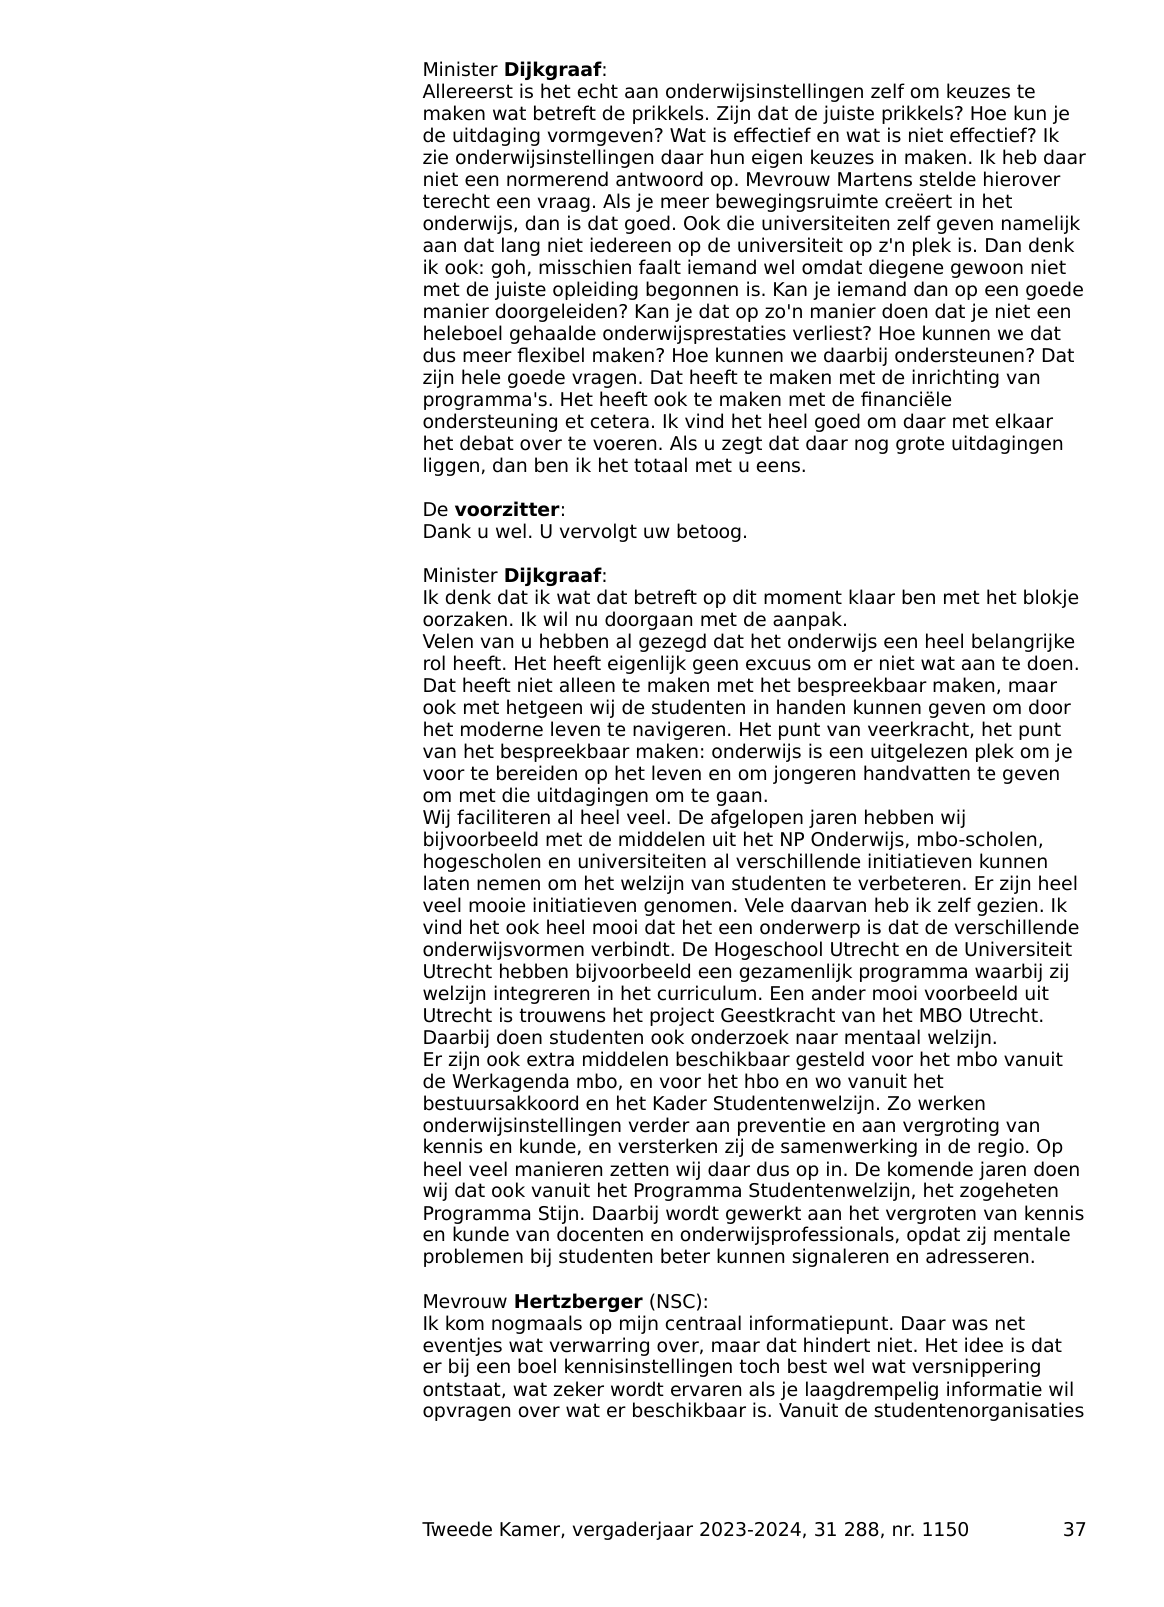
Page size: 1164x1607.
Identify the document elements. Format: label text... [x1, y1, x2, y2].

text De voorzitter: [422, 499, 1087, 521]
text Allereerst is het echt aan onderwijsinstellingen zelf om keuzes te maken wat betreft de prikkels. Zijn dat de juiste prikkels? Hoe kun je de uitdaging vormgeven? Wat is effectief en wat is niet effectief? Ik zie onderwijsinstellingen daar hun eigen keuzes in maken. Ik heb daar niet een normerend antwoord op. Mevrouw Martens stelde hierover terecht een vraag. Als je meer bewegingsruimte creëert in het onderwijs, dan is dat goed. Ook die universiteiten zelf geven namelijk aan dat lang niet iedereen op de universiteit op z'n plek is. Dan denk ik ook: goh, misschien faalt iemand wel omdat diegene gewoon niet met de juiste opleiding begonnen is. Kan je iemand dan op een goede manier doorgeleiden? Kan je dat op zo'n manier doen dat je niet een heleboel gehaalde onderwijsprestaties verliest? Hoe kunnen we dat dus meer flexibel maken? Hoe kunnen we daarbij ondersteunen? Dat zijn hele goede vragen. Dat heeft te maken met de inrichting van programma's. Het heeft ook te maken met de financiële ondersteuning et cetera. Ik vind het heel goed om daar met elkaar het debat over te voeren. Als u zegt dat daar nog grote uitdagingen liggen, dan ben ik het totaal met u eens. [422, 81, 1087, 477]
text Minister Dijkgraaf: [422, 59, 1087, 81]
text Minister Dijkgraaf: [422, 565, 1087, 587]
text Wij faciliteren al heel veel. De afgelopen jaren hebben wij bijvoorbeeld met de middelen uit het NP Onderwijs, mbo-scholen, hogescholen en universiteiten al verschillende initiatieven kunnen laten nemen om het welzijn van studenten te verbeteren. Er zijn heel veel mooie initiatieven genomen. Vele daarvan heb ik zelf gezien. Ik vind het ook heel mooi dat het een onderwerp is dat de verschillende onderwijsvormen verbindt. De Hogeschool Utrecht en de Universiteit Utrecht hebben bijvoorbeeld een gezamenlijk programma waarbij zij welzijn integreren in het curriculum. Een ander mooi voorbeeld uit Utrecht is trouwens het project Geestkracht van het MBO Utrecht. Daarbij doen studenten ook onderzoek naar mentaal welzijn. [422, 807, 1087, 1048]
text Ik denk dat ik wat dat betreft op dit moment klaar ben met het blokje oorzaken. Ik wil nu doorgaan met de aanpak. [422, 587, 1087, 631]
text Velen van u hebben al gezegd dat het onderwijs een heel belangrijke rol heeft. Het heeft eigenlijk geen excuus om er niet wat aan te doen. Dat heeft niet alleen te maken met het bespreekbaar maken, maar ook met hetgeen wij de studenten in handen kunnen geven om door het moderne leven te navigeren. Het punt van veerkracht, het punt van het bespreekbaar maken: onderwijs is een uitgelezen plek om je voor te bereiden op het leven en om jongeren handvatten te geven om met die uitdagingen om te gaan. [422, 631, 1087, 807]
text Mevrouw Hertzberger (NSC): [422, 1291, 1087, 1312]
text Er zijn ook extra middelen beschikbaar gesteld voor het mbo vanuit de Werkagenda mbo, en voor het hbo en wo vanuit het bestuursakkoord en het Kader Studentenwelzijn. Zo werken onderwijsinstellingen verder aan preventie en aan vergroting van kennis en kunde, en versterken zij de samenwerking in de regio. Op heel veel manieren zetten wij daar dus op in. De komende jaren doen wij dat ook vanuit het Programma Studentenwelzijn, het zogeheten Programma Stijn. Daarbij wordt gewerkt aan het vergroten van kennis en kunde van docenten en onderwijsprofessionals, opdat zij mentale problemen bij studenten beter kunnen signaleren en adresseren. [422, 1048, 1087, 1268]
text Dank u wel. U vervolgt uw betoog. [422, 521, 1087, 543]
text Ik kom nogmaals op mijn centraal informatiepunt. Daar was net eventjes wat verwarring over, maar dat hindert niet. Het idee is dat er bij een boel kennisinstellingen toch best wel wat versnippering ontstaat, wat zeker wordt ervaren als je laagdrempelig informatie wil opvragen over wat er beschikbaar is. Vanuit de studentenorganisaties [422, 1312, 1087, 1422]
